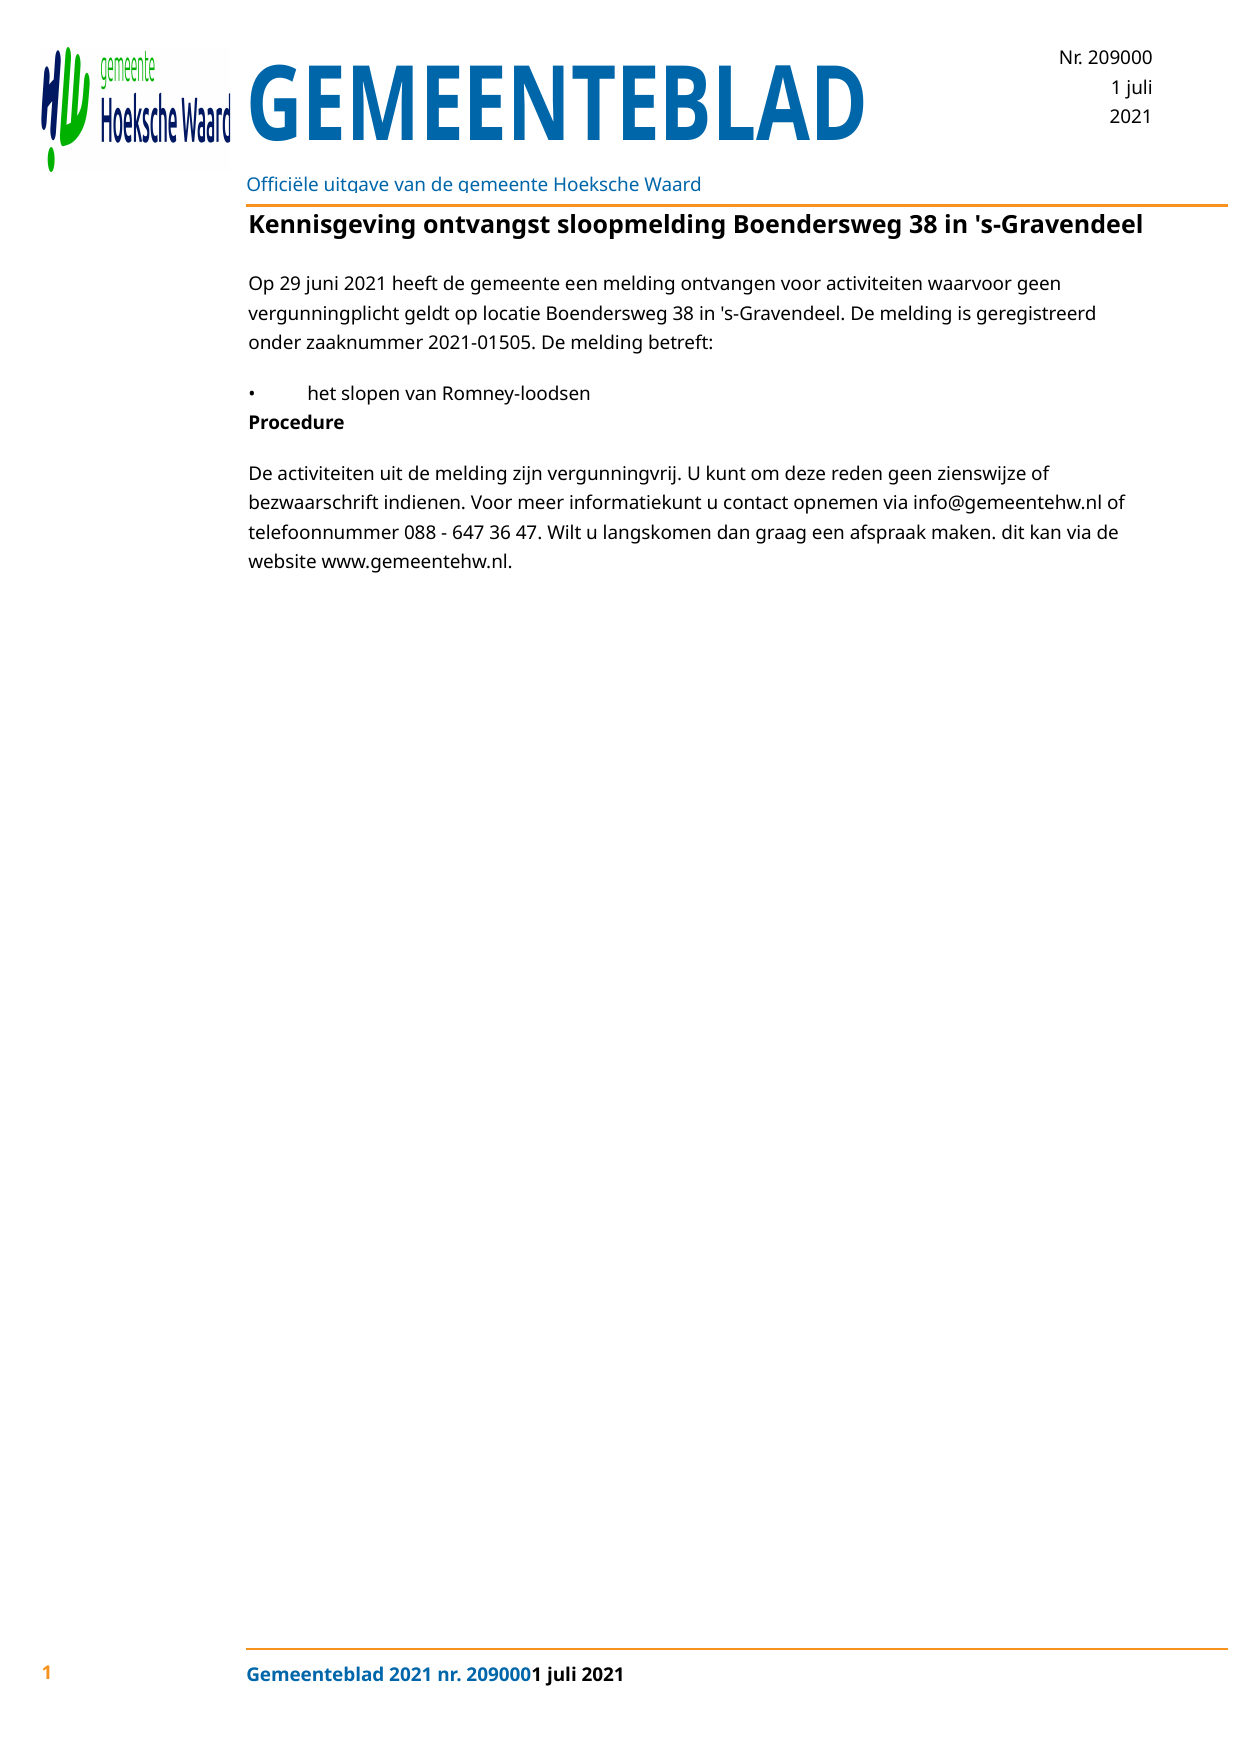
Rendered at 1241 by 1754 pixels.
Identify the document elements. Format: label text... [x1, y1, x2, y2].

list het slopen van Romney-loodsen [248, 380, 1152, 406]
picture [41, 47, 231, 172]
text Kennisgeving ontvangst sloopmelding Boendersweg 38 in 's-Gravendeel [248, 207, 1152, 241]
text De activiteiten uit de melding zijn vergunningvrij. U kunt om deze reden geen zienswijze of bezwaarschrift indienen. Voor meer informatiekunt u contact opnemen via info@gemeentehw.nl of telefoonnummer 088 - 647 36 47. Wilt u langskomen dan graag een afspraak maken. dit kan via de website www.gemeentehw.nl. [248, 460, 1152, 574]
text Op 29 juni 2021 heeft de gemeente een melding ontvangen voor activiteiten waarvoor geen vergunningplicht geldt op locatie Boendersweg 38 in 's-Gravendeel. De melding is geregistreerd onder zaaknummer 2021-01505. De melding betreft: [248, 270, 1152, 355]
text Procedure [248, 409, 1152, 435]
